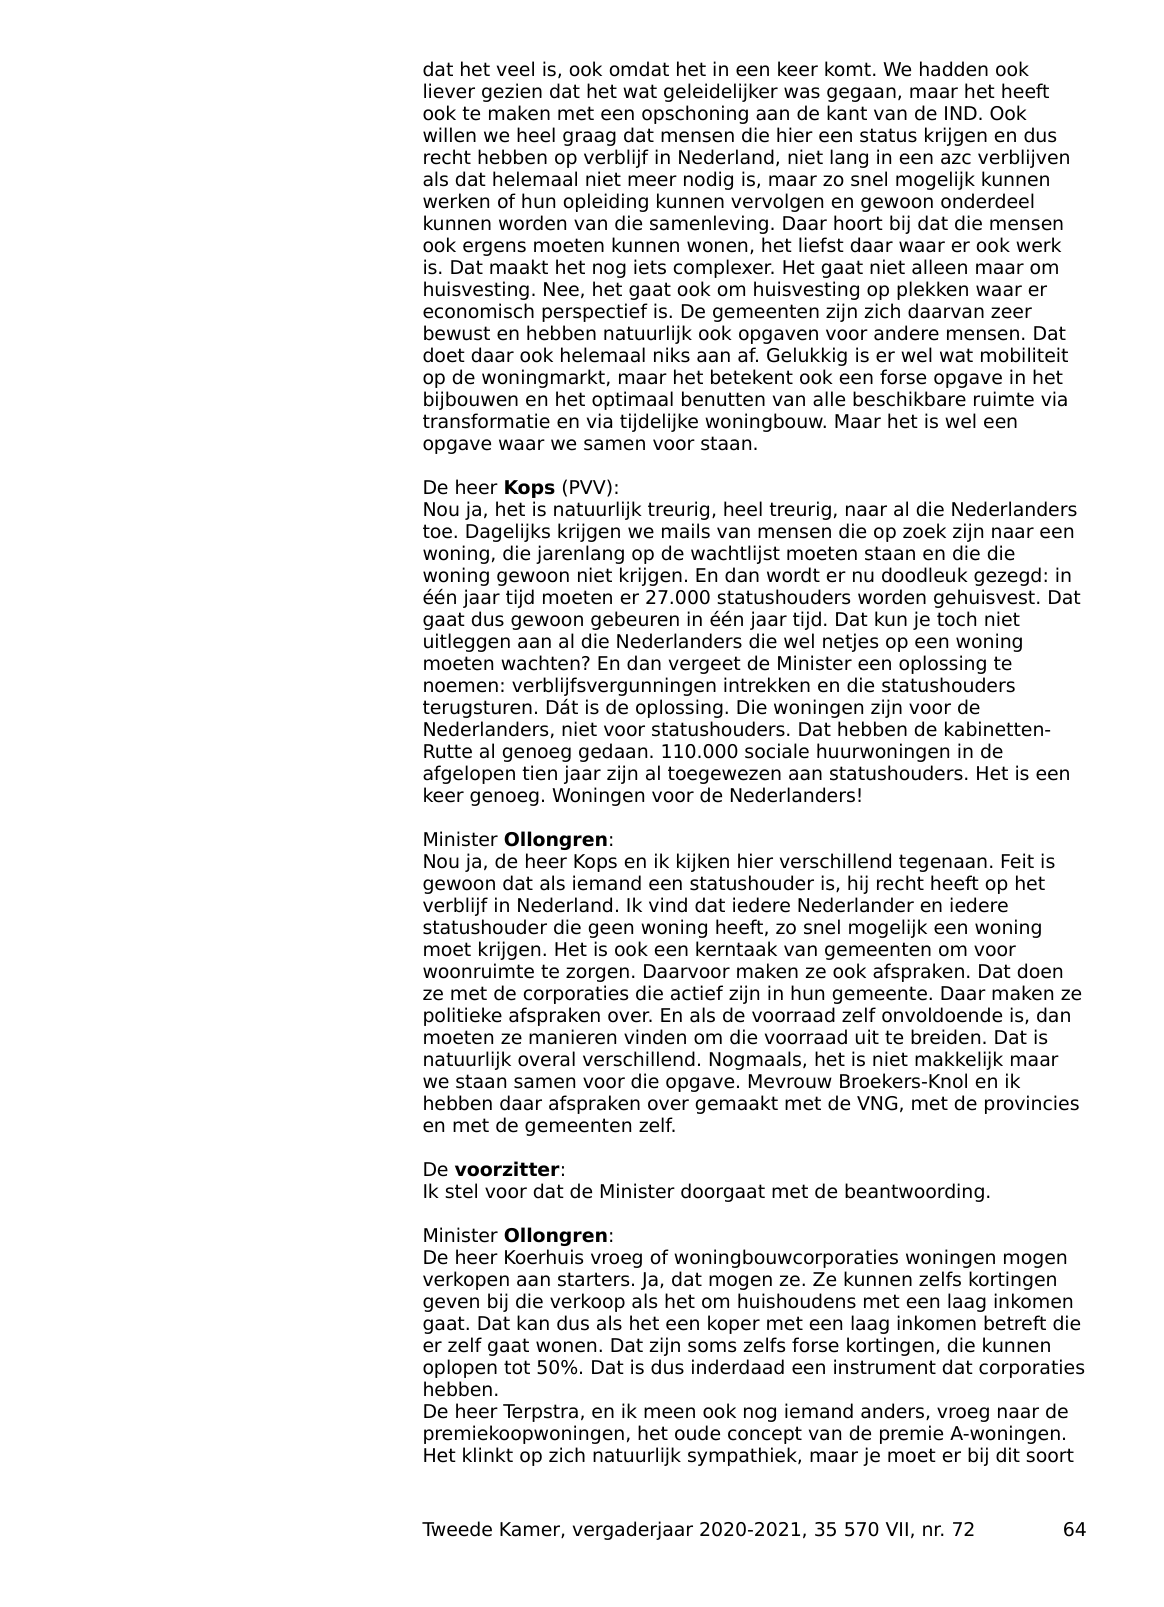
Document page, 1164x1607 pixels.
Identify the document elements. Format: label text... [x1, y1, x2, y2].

text De heer Koerhuis vroeg of woningbouwcorporaties woningen mogen verkopen aan starters. Ja, dat mogen ze. Ze kunnen zelfs kortingen geven bij die verkoop als het om huishoudens met een laag inkomen gaat. Dat kan dus als het een koper met een laag inkomen betreft die er zelf gaat wonen. Dat zijn soms zelfs forse kortingen, die kunnen oplopen tot 50%. Dat is dus inderdaad een instrument dat corporaties hebben. [422, 1247, 1087, 1401]
text Minister Ollongren: [422, 1225, 1087, 1247]
text De heer Kops (PVV): [422, 477, 1087, 499]
text Nou ja, de heer Kops en ik kijken hier verschillend tegenaan. Feit is gewoon dat als iemand een statushouder is, hij recht heeft op het verblijf in Nederland. Ik vind dat iedere Nederlander en iedere statushouder die geen woning heeft, zo snel mogelijk een woning moet krijgen. Het is ook een kerntaak van gemeenten om voor woonruimte te zorgen. Daarvoor maken ze ook afspraken. Dat doen ze met de corporaties die actief zijn in hun gemeente. Daar maken ze politieke afspraken over. En als de voorraad zelf onvoldoende is, dan moeten ze manieren vinden om die voorraad uit te breiden. Dat is natuurlijk overal verschillend. Nogmaals, het is niet makkelijk maar we staan samen voor die opgave. Mevrouw Broekers-Knol en ik hebben daar afspraken over gemaakt met de VNG, met de provincies en met de gemeenten zelf. [422, 851, 1087, 1136]
text Minister Ollongren: [422, 829, 1087, 851]
text De heer Terpstra, en ik meen ook nog iemand anders, vroeg naar de premiekoopwoningen, het oude concept van de premie A-woningen. Het klinkt op zich natuurlijk sympathiek, maar je moet er bij dit soort [422, 1401, 1087, 1467]
text dat het veel is, ook omdat het in een keer komt. We hadden ook liever gezien dat het wat geleidelijker was gegaan, maar het heeft ook te maken met een opschoning aan de kant van de IND. Ook willen we heel graag dat mensen die hier een status krijgen en dus recht hebben op verblijf in Nederland, niet lang in een azc verblijven als dat helemaal niet meer nodig is, maar zo snel mogelijk kunnen werken of hun opleiding kunnen vervolgen en gewoon onderdeel kunnen worden van die samenleving. Daar hoort bij dat die mensen ook ergens moeten kunnen wonen, het liefst daar waar er ook werk is. Dat maakt het nog iets complexer. Het gaat niet alleen maar om huisvesting. Nee, het gaat ook om huisvesting op plekken waar er economisch perspectief is. De gemeenten zijn zich daarvan zeer bewust en hebben natuurlijk ook opgaven voor andere mensen. Dat doet daar ook helemaal niks aan af. Gelukkig is er wel wat mobiliteit op de woningmarkt, maar het betekent ook een forse opgave in het bijbouwen en het optimaal benutten van alle beschikbare ruimte via transformatie en via tijdelijke woningbouw. Maar het is wel een opgave waar we samen voor staan. [422, 59, 1087, 455]
text De voorzitter: [422, 1159, 1087, 1181]
text Nou ja, het is natuurlijk treurig, heel treurig, naar al die Nederlanders toe. Dagelijks krijgen we mails van mensen die op zoek zijn naar een woning, die jarenlang op de wachtlijst moeten staan en die die woning gewoon niet krijgen. En dan wordt er nu doodleuk gezegd: in één jaar tijd moeten er 27.000 statushouders worden gehuisvest. Dat gaat dus gewoon gebeuren in één jaar tijd. Dat kun je toch niet uitleggen aan al die Nederlanders die wel netjes op een woning moeten wachten? En dan vergeet de Minister een oplossing te noemen: verblijfsvergunningen intrekken en die statushouders terugsturen. Dát is de oplossing. Die woningen zijn voor de Nederlanders, niet voor statushouders. Dat hebben de kabinetten-Rutte al genoeg gedaan. 110.000 sociale huurwoningen in de afgelopen tien jaar zijn al toegewezen aan statushouders. Het is een keer genoeg. Woningen voor de Nederlanders! [422, 499, 1087, 807]
text Ik stel voor dat de Minister doorgaat met de beantwoording. [422, 1181, 1087, 1203]
